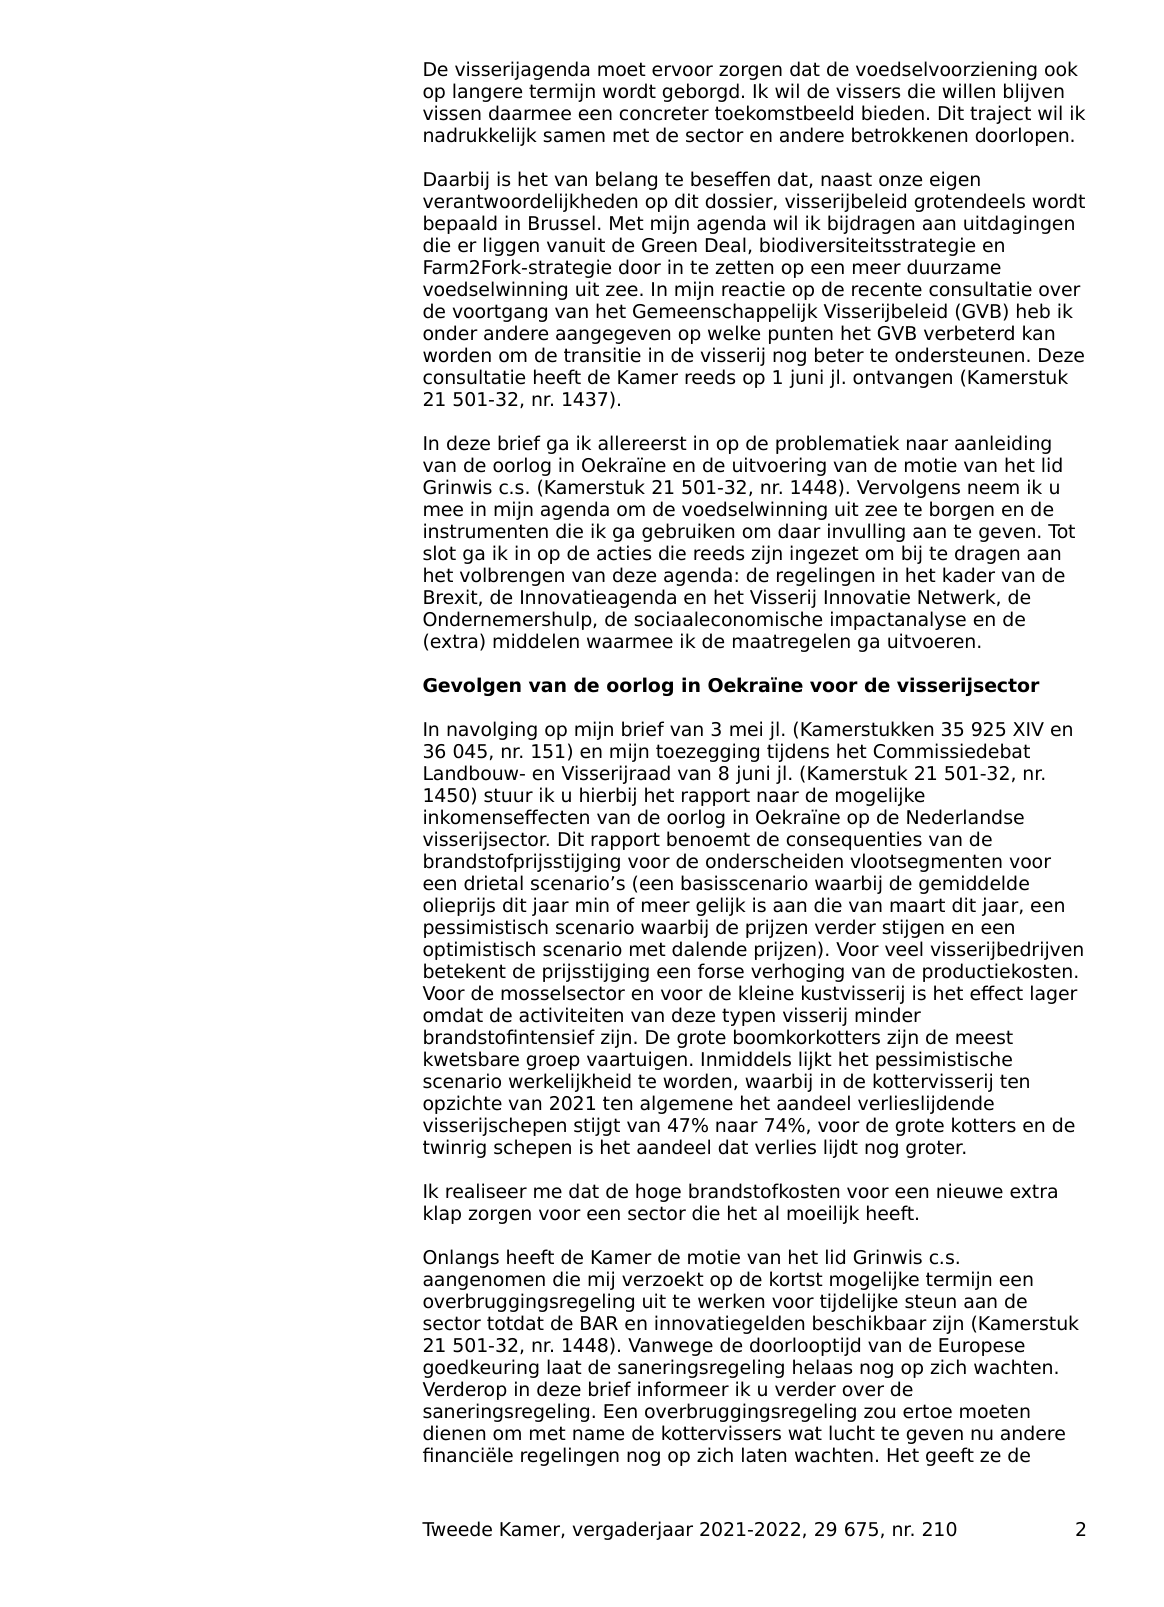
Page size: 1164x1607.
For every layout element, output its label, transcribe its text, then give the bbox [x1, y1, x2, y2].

text De visserijagenda moet ervoor zorgen dat de voedselvoorziening ook op langere termijn wordt geborgd. Ik wil de vissers die willen blijven vissen daarmee een concreter toekomstbeeld bieden. Dit traject wil ik nadrukkelijk samen met de sector en andere betrokkenen doorlopen. [422, 59, 1087, 147]
text Ik realiseer me dat de hoge brandstofkosten voor een nieuwe extra klap zorgen voor een sector die het al moeilijk heeft. [422, 1181, 1087, 1225]
text In deze brief ga ik allereerst in op de problematiek naar aanleiding van de oorlog in Oekraïne en de uitvoering van de motie van het lid Grinwis c.s. (Kamerstuk 21 501-32, nr. 1448). Vervolgens neem ik u mee in mijn agenda om de voedselwinning uit zee te borgen en de instrumenten die ik ga gebruiken om daar invulling aan te geven. Tot slot ga ik in op de acties die reeds zijn ingezet om bij te dragen aan het volbrengen van deze agenda: de regelingen in het kader van de Brexit, de Innovatieagenda en het Visserij Innovatie Netwerk, de Ondernemershulp, de sociaaleconomische impactanalyse en de (extra) middelen waarmee ik de maatregelen ga uitvoeren. [422, 433, 1087, 653]
text Daarbij is het van belang te beseffen dat, naast onze eigen verantwoordelijkheden op dit dossier, visserijbeleid grotendeels wordt bepaald in Brussel. Met mijn agenda wil ik bijdragen aan uitdagingen die er liggen vanuit de Green Deal, biodiversiteitsstrategie en Farm2Fork-strategie door in te zetten op een meer duurzame voedselwinning uit zee. In mijn reactie op de recente consultatie over de voortgang van het Gemeenschappelijk Visserijbeleid (GVB) heb ik onder andere aangegeven op welke punten het GVB verbeterd kan worden om de transitie in de visserij nog beter te ondersteunen. Deze consultatie heeft de Kamer reeds op 1 juni jl. ontvangen (Kamerstuk 21 501-32, nr. 1437). [422, 169, 1087, 411]
text Onlangs heeft de Kamer de motie van het lid Grinwis c.s. aangenomen die mij verzoekt op de kortst mogelijke termijn een overbruggingsregeling uit te werken voor tijdelijke steun aan de sector totdat de BAR en innovatiegelden beschikbaar zijn (Kamerstuk 21 501-32, nr. 1448). Vanwege de doorlooptijd van de Europese goedkeuring laat de saneringsregeling helaas nog op zich wachten. Verderop in deze brief informeer ik u verder over de saneringsregeling. Een overbruggingsregeling zou ertoe moeten dienen om met name de kottervissers wat lucht te geven nu andere financiële regelingen nog op zich laten wachten. Het geeft ze de [422, 1247, 1087, 1467]
text In navolging op mijn brief van 3 mei jl. (Kamerstukken 35 925 XIV en 36 045, nr. 151) en mijn toezegging tijdens het Commissiedebat Landbouw- en Visserijraad van 8 juni jl. (Kamerstuk 21 501-32, nr. 1450) stuur ik u hierbij het rapport naar de mogelijke inkomenseffecten van de oorlog in Oekraïne op de Nederlandse visserijsector. Dit rapport benoemt de consequenties van de brandstofprijsstijging voor de onderscheiden vlootsegmenten voor een drietal scenario’s (een basisscenario waarbij de gemiddelde olieprijs dit jaar min of meer gelijk is aan die van maart dit jaar, een pessimistisch scenario waarbij de prijzen verder stijgen en een optimistisch scenario met dalende prijzen). Voor veel visserijbedrijven betekent de prijsstijging een forse verhoging van de productiekosten. Voor de mosselsector en voor de kleine kustvisserij is het effect lager omdat de activiteiten van deze typen visserij minder brandstofintensief zijn. De grote boomkorkotters zijn de meest kwetsbare groep vaartuigen. Inmiddels lijkt het pessimistische scenario werkelijkheid te worden, waarbij in de kottervisserij ten opzichte van 2021 ten algemene het aandeel verlieslijdende visserijschepen stijgt van 47% naar 74%, voor de grote kotters en de twinrig schepen is het aandeel dat verlies lijdt nog groter. [422, 719, 1087, 1159]
subtitle Gevolgen van de oorlog in Oekraïne voor de visserijsector [422, 675, 1087, 697]
